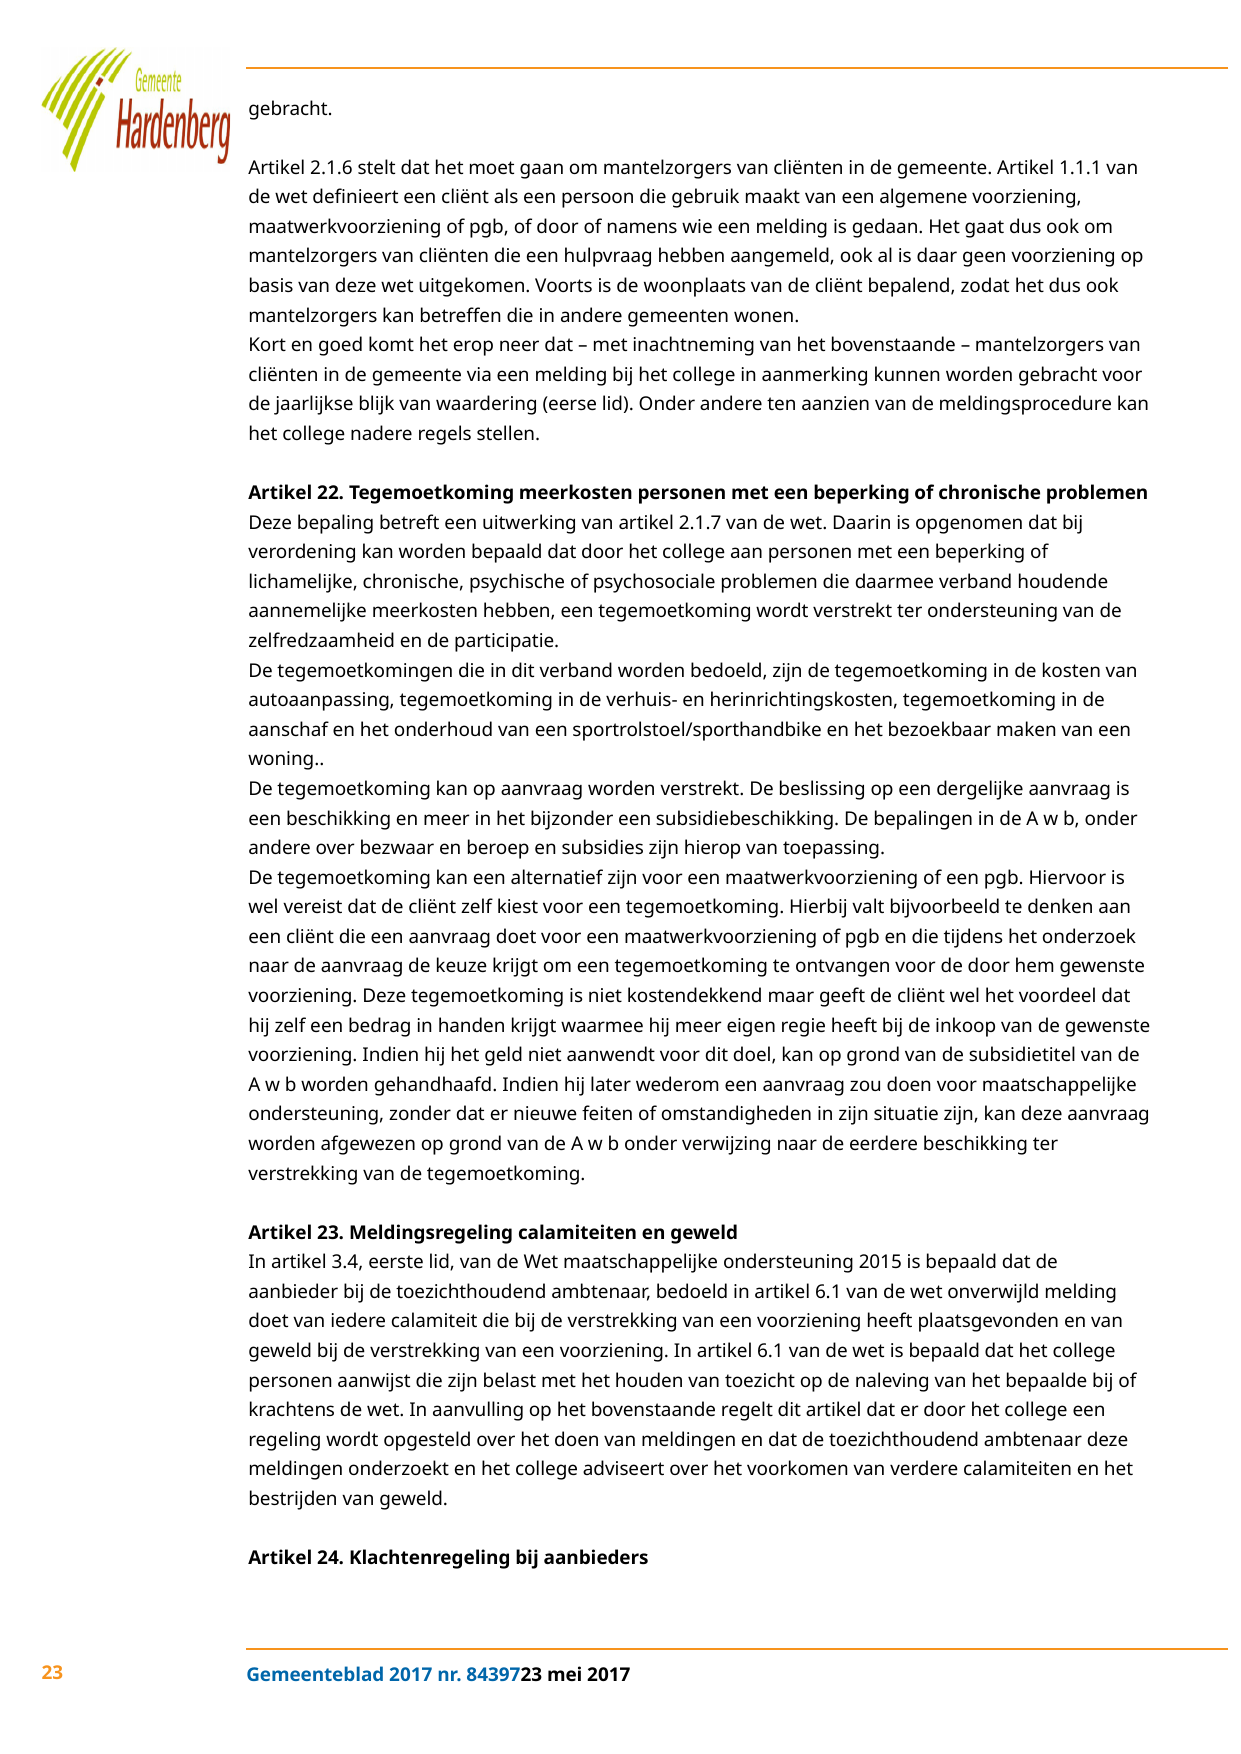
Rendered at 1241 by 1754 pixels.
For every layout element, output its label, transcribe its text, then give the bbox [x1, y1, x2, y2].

text Deze bepaling betreft een uitwerking van artikel 2.1.7 van de wet. Daarin is opgenomen dat bij verordening kan worden bepaald dat door het college aan personen met een beperking of lichamelijke, chronische, psychische of psychosociale problemen die daarmee verband houdende aannemelijke meerkosten hebben, een tegemoetkoming wordt verstrekt ter ondersteuning van de zelfredzaamheid en de participatie. [248, 509, 1152, 653]
text Artikel 22. Tegemoetkoming meerkosten personen met een beperking of chronische problemen [248, 479, 1152, 505]
text De tegemoetkoming kan een alternatief zijn voor een maatwerkvoorziening of een pgb. Hiervoor is wel vereist dat de cliënt zelf kiest voor een tegemoetkoming. Hierbij valt bijvoorbeeld te denken aan een cliënt die een aanvraag doet voor een maatwerkvoorziening of pgb en die tijdens het onderzoek naar de aanvraag de keuze krijgt om een tegemoetkoming te ontvangen voor de door hem gewenste voorziening. Deze tegemoetkoming is niet kostendekkend maar geeft de cliënt wel het voordeel dat hij zelf een bedrag in handen krijgt waarmee hij meer eigen regie heeft bij de inkoop van de gewenste voorziening. Indien hij het geld niet aanwendt voor dit doel, kan op grond van de subsidietitel van de A w b worden gehandhaafd. Indien hij later wederom een aanvraag zou doen voor maatschappelijke ondersteuning, zonder dat er nieuwe feiten of omstandigheden in zijn situatie zijn, kan deze aanvraag worden afgewezen op grond van de A w b onder verwijzing naar de eerdere beschikking ter verstrekking van de tegemoetkoming. [248, 864, 1152, 1186]
text gebracht. [248, 95, 1152, 121]
text Artikel 23. Meldingsregeling calamiteiten en geweld [248, 1219, 1152, 1245]
text Artikel 2.1.6 stelt dat het moet gaan om mantelzorgers van cliënten in de gemeente. Artikel 1.1.1 van de wet definieert een cliënt als een persoon die gebruik maakt van een algemene voorziening, maatwerkvoorziening of pgb, of door of namens wie een melding is gedaan. Het gaat dus ook om mantelzorgers van cliënten die een hulpvraag hebben aangemeld, ook al is daar geen voorziening op basis van deze wet uitgekomen. Voorts is de woonplaats van de cliënt bepalend, zodat het dus ook mantelzorgers kan betreffen die in andere gemeenten wonen. [248, 154, 1152, 328]
picture [41, 47, 231, 172]
text In artikel 3.4, eerste lid, van de Wet maatschappelijke ondersteuning 2015 is bepaald dat de aanbieder bij de toezichthoudend ambtenaar, bedoeld in artikel 6.1 van de wet onverwijld melding doet van iedere calamiteit die bij de verstrekking van een voorziening heeft plaatsgevonden en van geweld bij de verstrekking van een voorziening. In artikel 6.1 van de wet is bepaald dat het college personen aanwijst die zijn belast met het houden van toezicht op de naleving van het bepaalde bij of krachtens de wet. In aanvulling op het bovenstaande regelt dit artikel dat er door het college een regeling wordt opgesteld over het doen van meldingen en dat de toezichthoudend ambtenaar deze meldingen onderzoekt en het college adviseert over het voorkomen van verdere calamiteiten en het bestrijden van geweld. [248, 1248, 1152, 1511]
text Kort en goed komt het erop neer dat – met inachtneming van het bovenstaande – mantelzorgers van cliënten in de gemeente via een melding bij het college in aanmerking kunnen worden gebracht voor de jaarlijkse blijk van waardering (eerse lid). Onder andere ten aanzien van de meldingsprocedure kan het college nadere regels stellen. [248, 331, 1152, 446]
text De tegemoetkoming kan op aanvraag worden verstrekt. De beslissing op een dergelijke aanvraag is een beschikking en meer in het bijzonder een subsidiebeschikking. De bepalingen in de A w b, onder andere over bezwaar en beroep en subsidies zijn hierop van toepassing. [248, 775, 1152, 860]
text De tegemoetkomingen die in dit verband worden bedoeld, zijn de tegemoetkoming in de kosten van autoaanpassing, tegemoetkoming in de verhuis- en herinrichtingskosten, tegemoetkoming in de aanschaf en het onderhoud van een sportrolstoel/sporthandbike en het bezoekbaar maken van een woning.. [248, 657, 1152, 771]
text Artikel 24. Klachtenregeling bij aanbieders [248, 1544, 1152, 1570]
